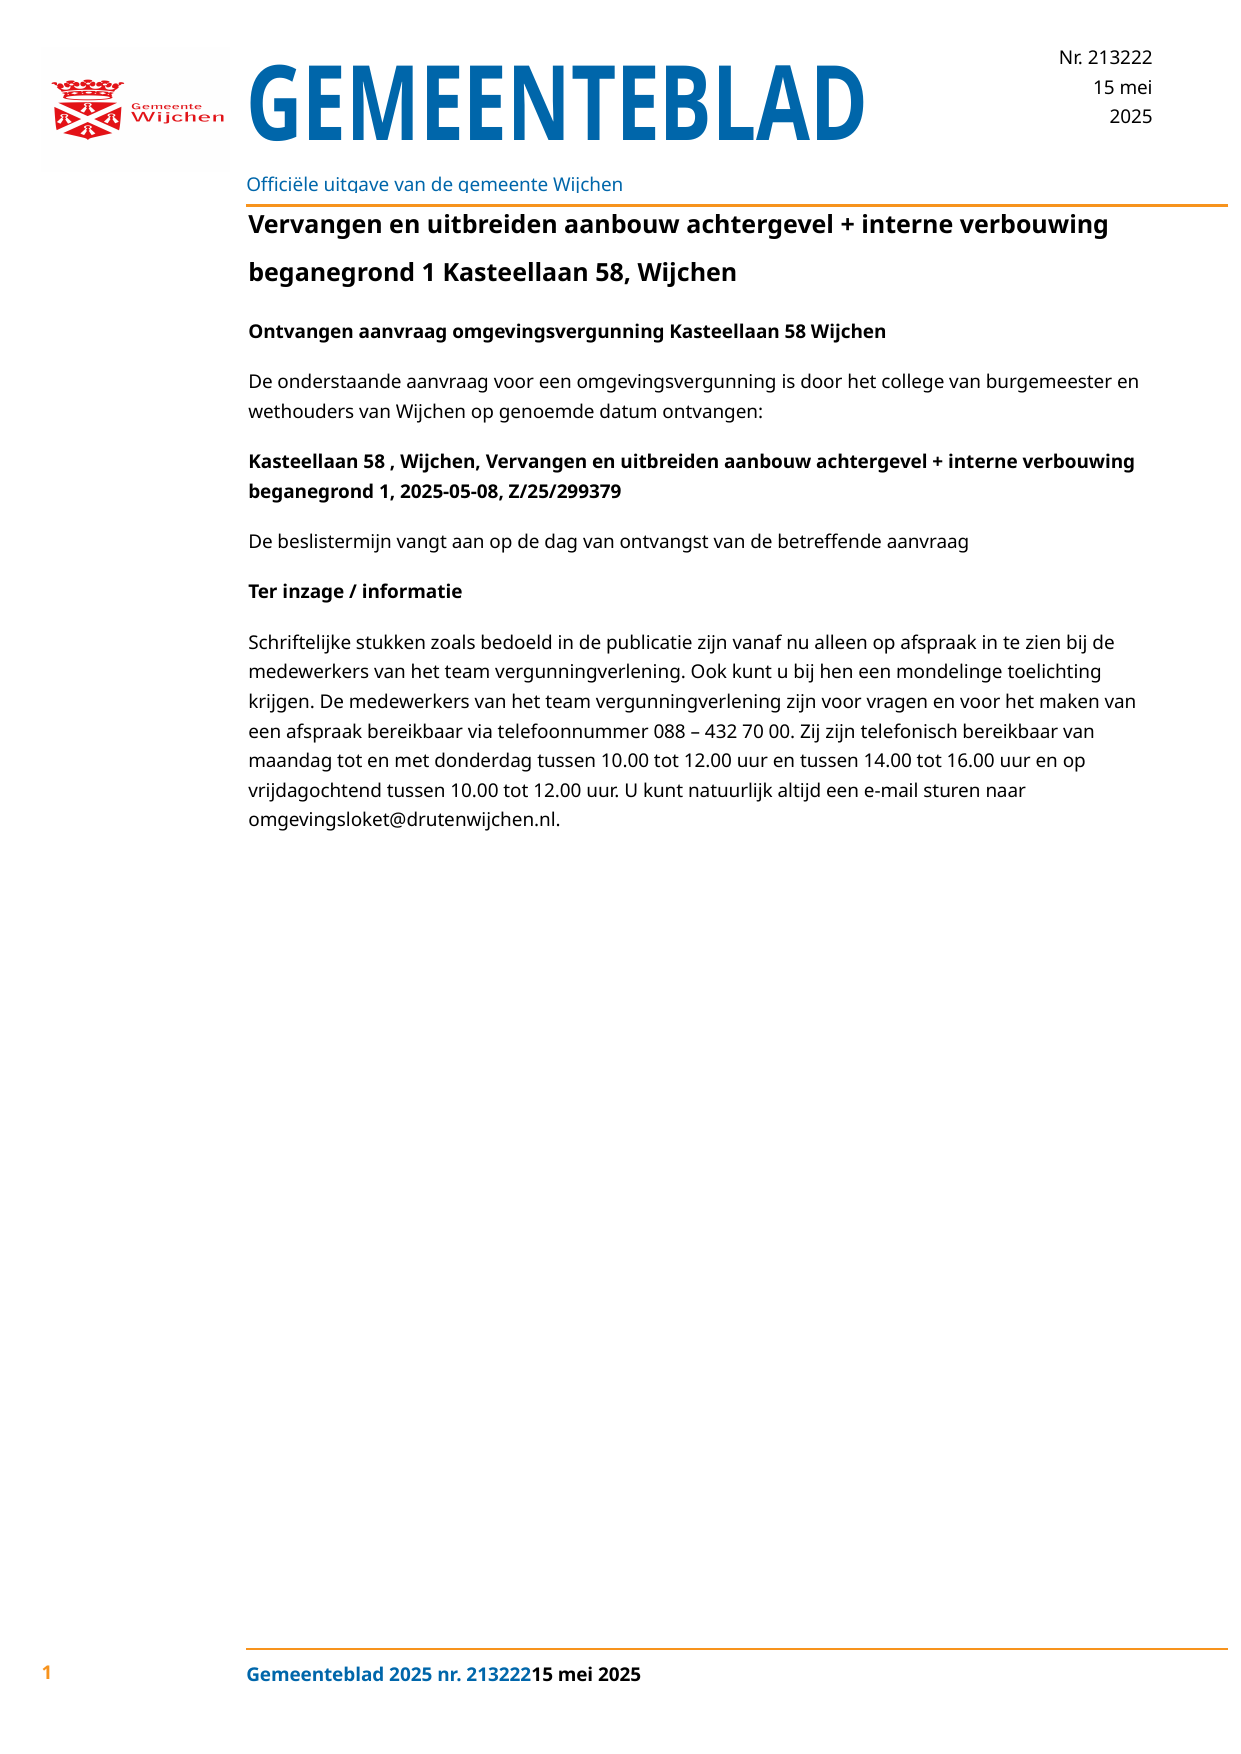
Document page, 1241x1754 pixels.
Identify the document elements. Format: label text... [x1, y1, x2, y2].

text De beslistermijn vangt aan op de dag van ontvangst van de betreffende aanvraag [248, 528, 1152, 554]
text Ontvangen aanvraag omgevingsvergunning Kasteellaan 58 Wijchen [248, 318, 1152, 344]
text De onderstaande aanvraag voor een omgevingsvergunning is door het college van burgemeester en wethouders van Wijchen op genoemde datum ontvangen: [248, 368, 1152, 424]
text Kasteellaan 58 , Wijchen, Vervangen en uitbreiden aanbouw achtergevel + interne verbouwing beganegrond 1, 2025-05-08, Z/25/299379 [248, 448, 1152, 504]
text Vervangen en uitbreiden aanbouw achtergevel + interne verbouwing beganegrond 1 Kasteellaan 58, Wijchen [248, 207, 1152, 288]
text Schriftelijke stukken zoals bedoeld in de publicatie zijn vanaf nu alleen op afspraak in te zien bij de medewerkers van het team vergunningverlening. Ook kunt u bij hen een mondelinge toelichting krijgen. De medewerkers van het team vergunningverlening zijn voor vragen en voor het maken van een afspraak bereikbaar via telefoonnummer 088 – 432 70 00. Zij zijn telefonisch bereikbaar van maandag tot en met donderdag tussen 10.00 tot 12.00 uur en tussen 14.00 tot 16.00 uur en op vrijdagochtend tussen 10.00 tot 12.00 uur. U kunt natuurlijk altijd een e-mail sturen naar omgevingsloket@drutenwijchen.nl. [248, 629, 1152, 832]
picture [41, 47, 231, 172]
text Ter inzage / informatie [248, 579, 1152, 604]
